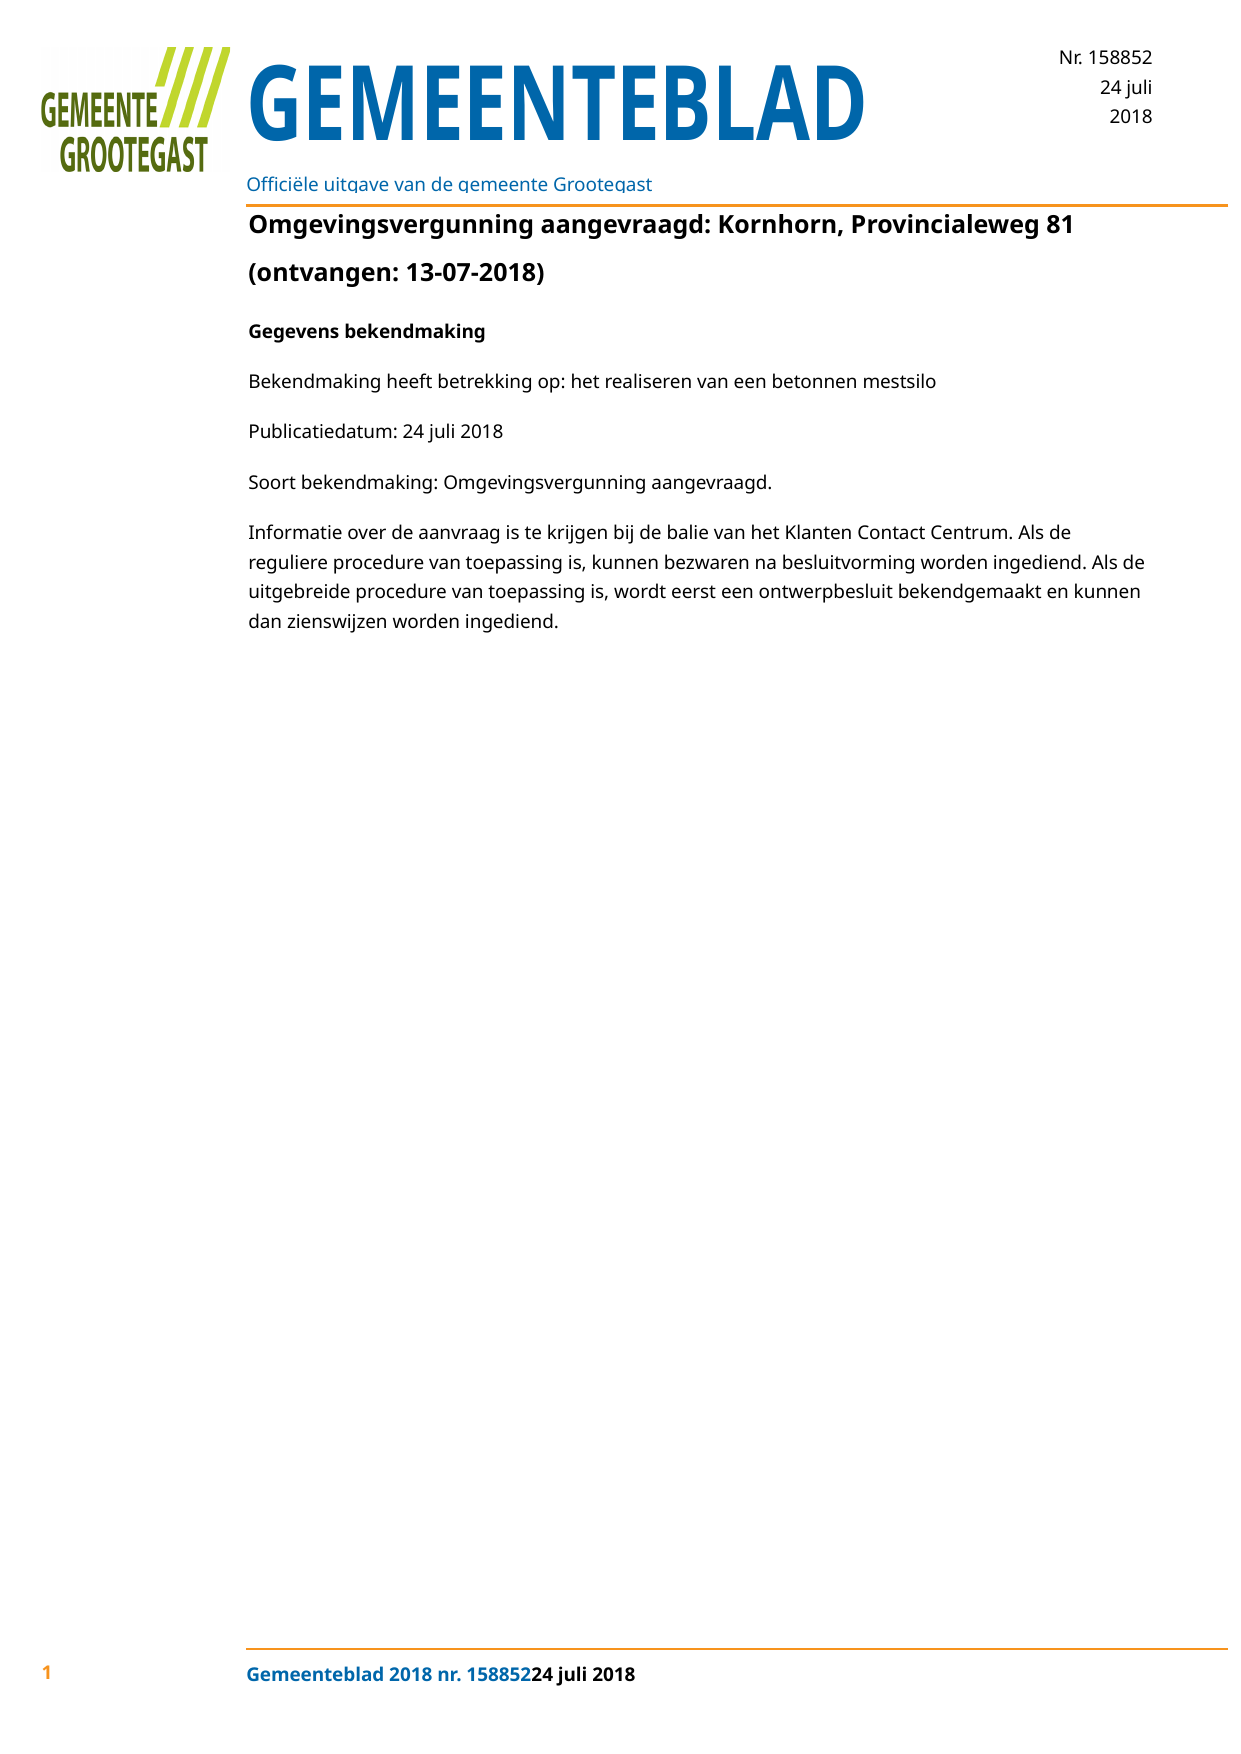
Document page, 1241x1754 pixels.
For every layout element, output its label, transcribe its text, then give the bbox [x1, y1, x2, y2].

picture [41, 47, 231, 172]
text Omgevingsvergunning aangevraagd: Kornhorn, Provincialeweg 81 (ontvangen: 13-07-2018) [248, 207, 1152, 288]
text Gegevens bekendmaking [248, 318, 1152, 344]
text Informatie over de aanvraag is te krijgen bij de balie van het Klanten Contact Centrum. Als de reguliere procedure van toepassing is, kunnen bezwaren na besluitvorming worden ingediend. Als de uitgebreide procedure van toepassing is, wordt eerst een ontwerpbesluit bekendgemaakt en kunnen dan zienswijzen worden ingediend. [248, 519, 1152, 634]
text Soort bekendmaking: Omgevingsvergunning aangevraagd. [248, 469, 1152, 495]
text Publicatiedatum: 24 juli 2018 [248, 419, 1152, 444]
text Bekendmaking heeft betrekking op: het realiseren van een betonnen mestsilo [248, 368, 1152, 394]
